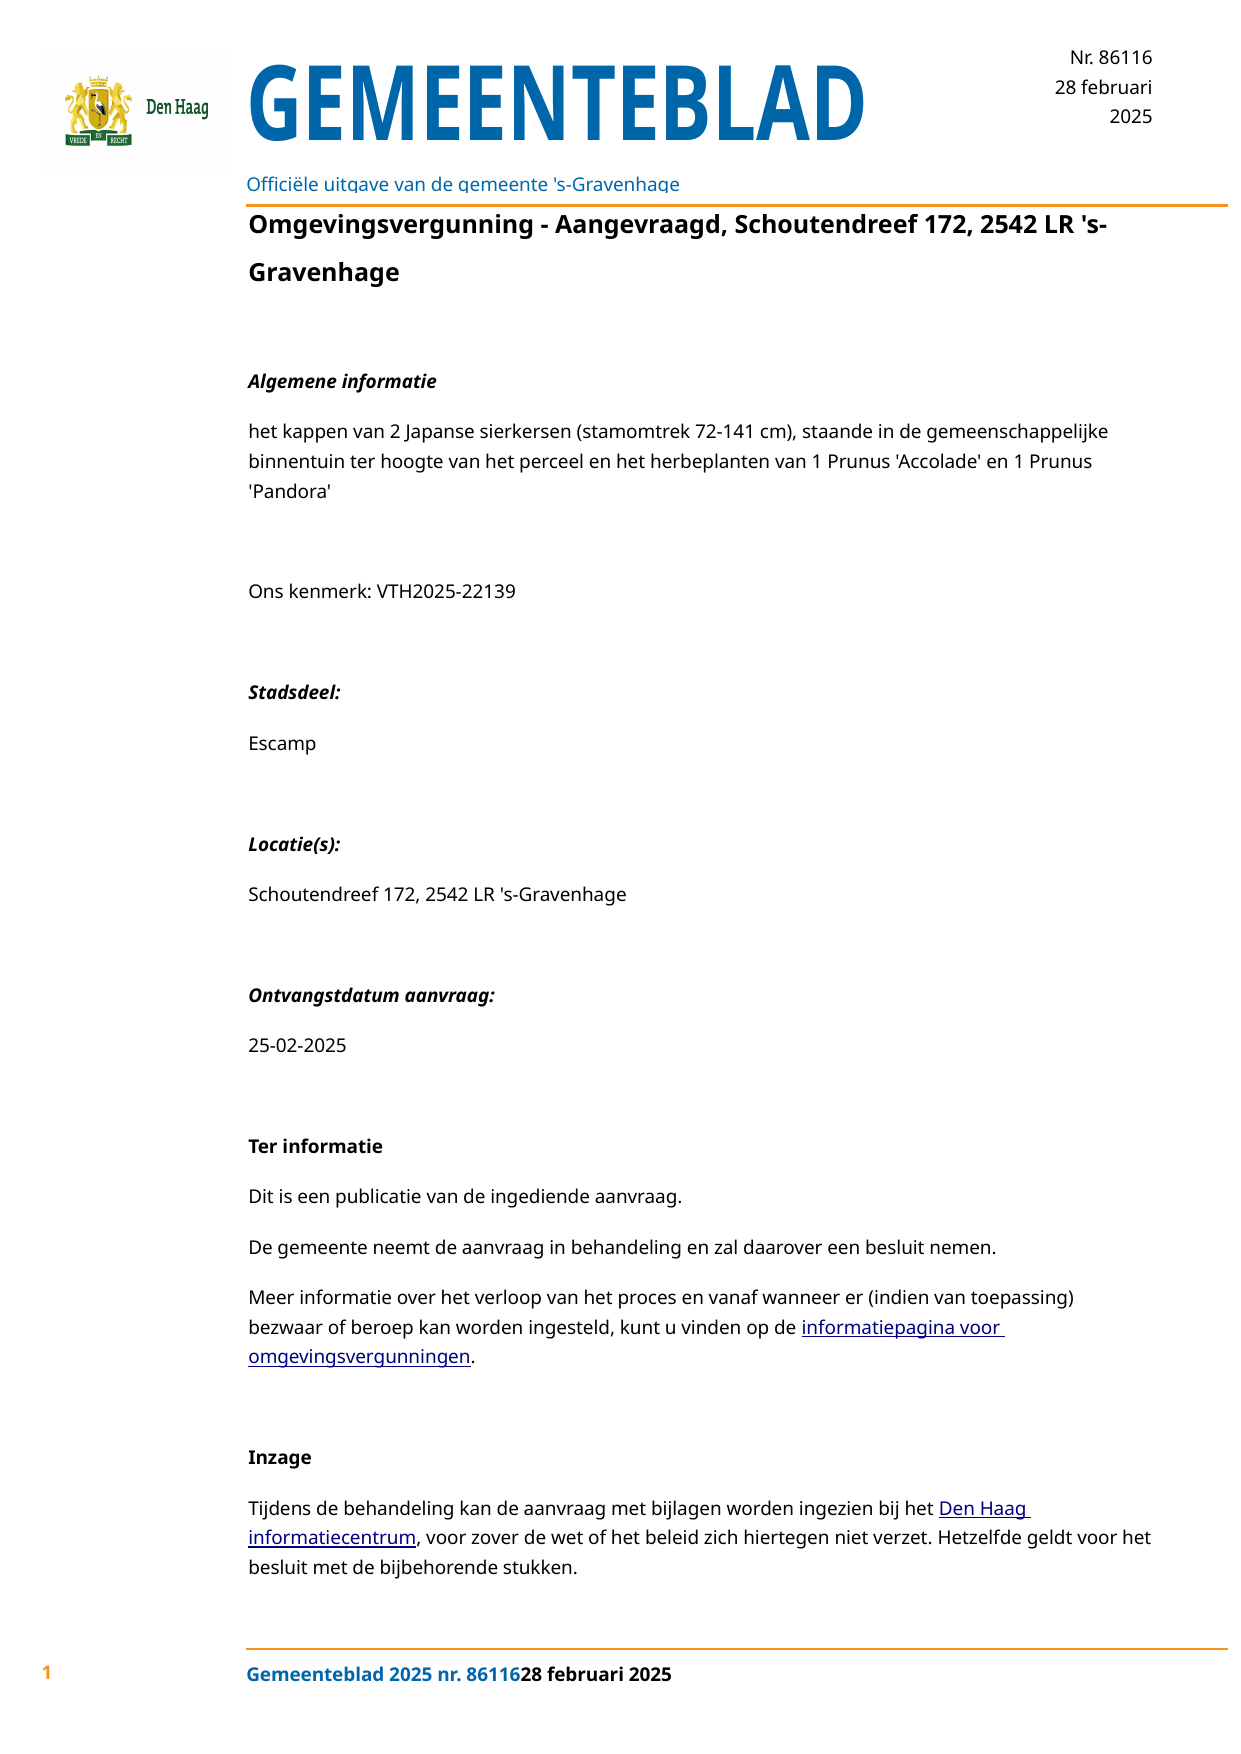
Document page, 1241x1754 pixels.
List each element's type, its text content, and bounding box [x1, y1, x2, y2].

text Escamp [248, 730, 1152, 756]
text 25-02-2025 [248, 1032, 1152, 1058]
text Locatie(s): [248, 831, 1152, 857]
text Ter informatie [248, 1133, 1152, 1159]
picture [41, 47, 231, 172]
text Ontvangstdatum aanvraag: [248, 982, 1152, 1008]
text Tijdens de behandeling kan de aanvraag met bijlagen worden ingezien bij het Den Haag informatiecentrum, voor zover de wet of het beleid zich hiertegen niet verzet. Hetzelfde geldt voor het besluit met de bijbehorende stukken. [248, 1495, 1152, 1580]
text Inzage [248, 1444, 1152, 1470]
text het kappen van 2 Japanse sierkersen (stamomtrek 72-141 cm), staande in de gemeenschappelijke binnentuin ter hoogte van het perceel en het herbeplanten van 1 Prunus 'Accolade' en 1 Prunus 'Pandora' [248, 419, 1152, 504]
text De gemeente neemt de aanvraag in behandeling en zal daarover een besluit nemen. [248, 1234, 1152, 1260]
text Stadsdeel: [248, 679, 1152, 705]
text Omgevingsvergunning - Aangevraagd, Schoutendreef 172, 2542 LR 's-Gravenhage [248, 207, 1152, 288]
text Algemene informatie [248, 368, 1152, 394]
text Ons kenmerk: VTH2025-22139 [248, 579, 1152, 604]
text Dit is een publicatie van de ingediende aanvraag. [248, 1184, 1152, 1209]
text Schoutendreef 172, 2542 LR 's-Gravenhage [248, 881, 1152, 907]
text Meer informatie over het verloop van het proces en vanaf wanneer er (indien van toepassing) bezwaar of beroep kan worden ingesteld, kunt u vinden op de informatiepagina voor omgevingsvergunningen. [248, 1284, 1152, 1369]
